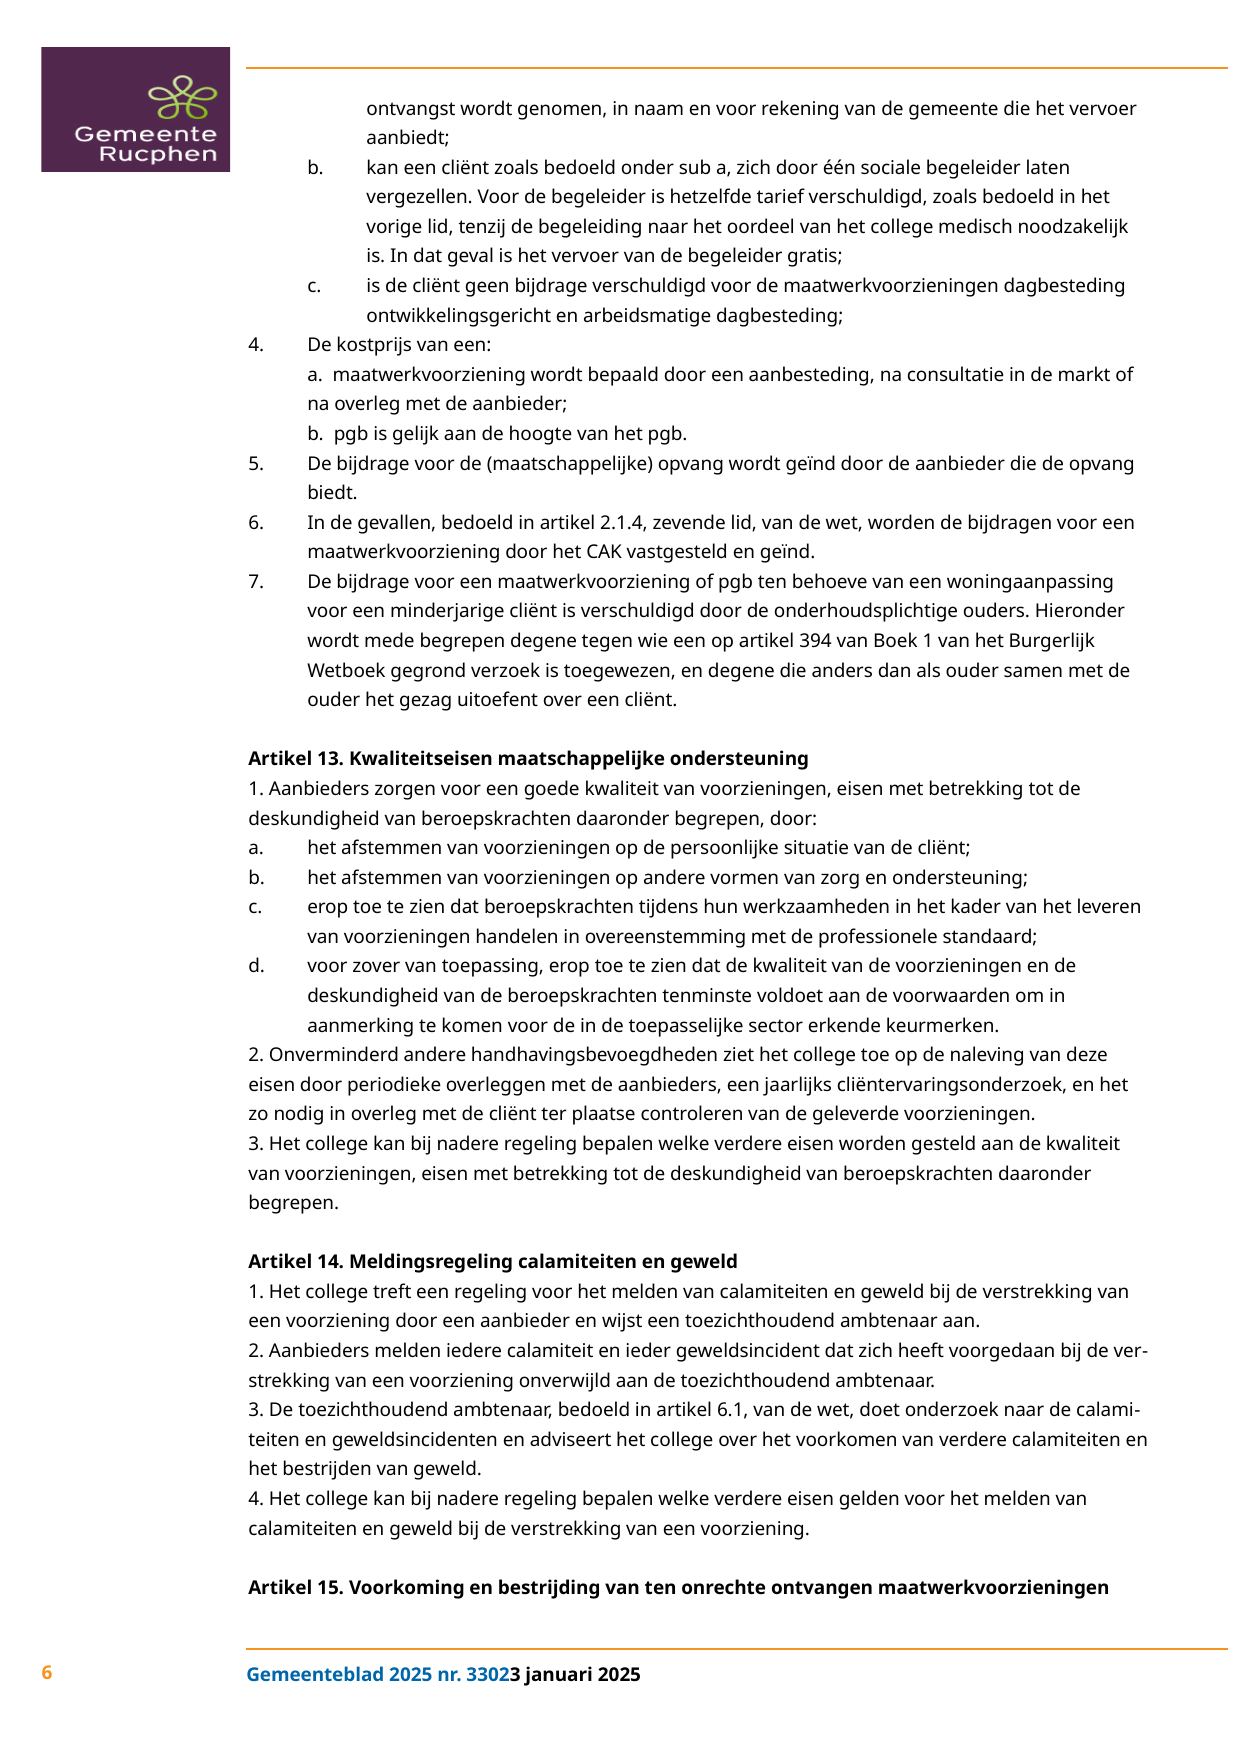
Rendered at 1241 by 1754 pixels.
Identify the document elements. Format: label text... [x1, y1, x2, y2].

list De kostprijs van een: [248, 331, 1152, 357]
text 3. De toezichthoudend ambtenaar, bedoeld in artikel 6.1, van de wet, doet onderzoek naar de calami­teiten en geweldsincidenten en adviseert het college over het voorkomen van verdere calamiteiten en het bestrijden van geweld. [248, 1396, 1152, 1481]
list is de cliënt geen bijdrage verschuldigd voor de maatwerkvoorzieningen dagbesteding ontwikkelingsgericht en arbeidsmatige dagbesteding; [307, 272, 1152, 328]
text 4. Het college kan bij nadere regeling bepalen welke verdere eisen gelden voor het melden van calamiteiten en geweld bij de verstrekking van een voorziening. [248, 1485, 1152, 1541]
list erop toe te zien dat beroepskrachten tijdens hun werkzaamheden in het kader van het leveren van voorzieningen handelen in overeenstemming met de professionele standaard; [248, 893, 1152, 949]
list het afstemmen van voorzieningen op de persoonlijke situatie van de cliënt; [248, 834, 1152, 860]
list ontvangst wordt genomen, in naam en voor rekening van de gemeente die het vervoer aanbiedt; [307, 95, 1152, 150]
text 3. Het college kan bij nadere regeling bepalen welke verdere eisen worden gesteld aan de kwaliteit van voorzieningen, eisen met betrekking tot de deskundigheid van beroepskrachten daaronder begrepen. [248, 1130, 1152, 1215]
text 1. Aanbieders zorgen voor een goede kwaliteit van voorzieningen, eisen met betrekking tot de deskun­digheid van beroepskrachten daaronder begrepen, door: [248, 775, 1152, 831]
text 2. Aanbieders melden iedere calamiteit en ieder geweldsincident dat zich heeft voorgedaan bij de ver­strekking van een voorziening onverwijld aan de toezichthoudend ambtenaar. [248, 1337, 1152, 1393]
picture [41, 47, 231, 172]
list b. pgb is gelijk aan de hoogte van het pgb. [248, 420, 1152, 446]
text 2. Onverminderd andere handhavingsbevoegdheden ziet het college toe op de naleving van deze eisen door periodieke overleggen met de aanbieders, een jaarlijks cliëntervaringsonderzoek, en het zo no­dig in overleg met de cliënt ter plaatse controleren van de geleverde voorzieningen. [248, 1041, 1152, 1126]
list voor zover van toepassing, erop toe te zien dat de kwaliteit van de voorzieningen en de deskun­digheid van de beroepskrachten tenminste voldoet aan de voorwaarden om in aanmerking te ko­men voor de in de toepasselijke sector erkende keurmerken. [248, 953, 1152, 1038]
text 1. Het college treft een regeling voor het melden van calamiteiten en geweld bij de verstrekking van een voorziening door een aanbieder en wijst een toezichthoudend ambtenaar aan. [248, 1278, 1152, 1333]
list De bijdrage voor een maatwerkvoorziening of pgb ten behoeve van een woningaanpassing voor een minderjarige cliënt is verschuldigd door de onderhoudsplichtige ouders. Hieronder wordt mede begrepen degene tegen wie een op artikel 394 van Boek 1 van het Burgerlijk Wetboek gegrond verzoek is toegewezen, en degene die anders dan als ouder samen met de ouder het gezag uitoefent over een cliënt. [248, 568, 1152, 712]
list het afstemmen van voorzieningen op andere vormen van zorg en ondersteuning; [248, 864, 1152, 890]
list a. maatwerkvoorziening wordt bepaald door een aanbesteding, na consultatie in de markt of na overleg met de aanbieder; [248, 361, 1152, 416]
text Artikel 15. Voorkoming en bestrijding van ten onrechte ontvangen maatwerkvoorzieningen [248, 1574, 1152, 1600]
list In de gevallen, bedoeld in artikel 2.1.4, zevende lid, van de wet, worden de bijdragen voor een maatwerkvoorziening door het CAK vastgesteld en geïnd. [248, 509, 1152, 564]
text Artikel 14. Meldingsregeling calamiteiten en geweld [248, 1248, 1152, 1274]
text Artikel 13. Kwaliteitseisen maatschappelijke ondersteuning [248, 746, 1152, 771]
list kan een cliënt zoals bedoeld onder sub a, zich door één sociale begeleider laten vergezellen. Voor de begeleider is hetzelfde tarief verschuldigd, zoals bedoeld in het vorige lid, tenzij de begeleiding naar het oordeel van het college medisch noodzakelijk is. In dat geval is het vervoer van de begeleider gratis; [307, 154, 1152, 268]
list De bijdrage voor de (maatschappelijke) opvang wordt geïnd door de aanbieder die de opvang biedt. [248, 450, 1152, 505]
